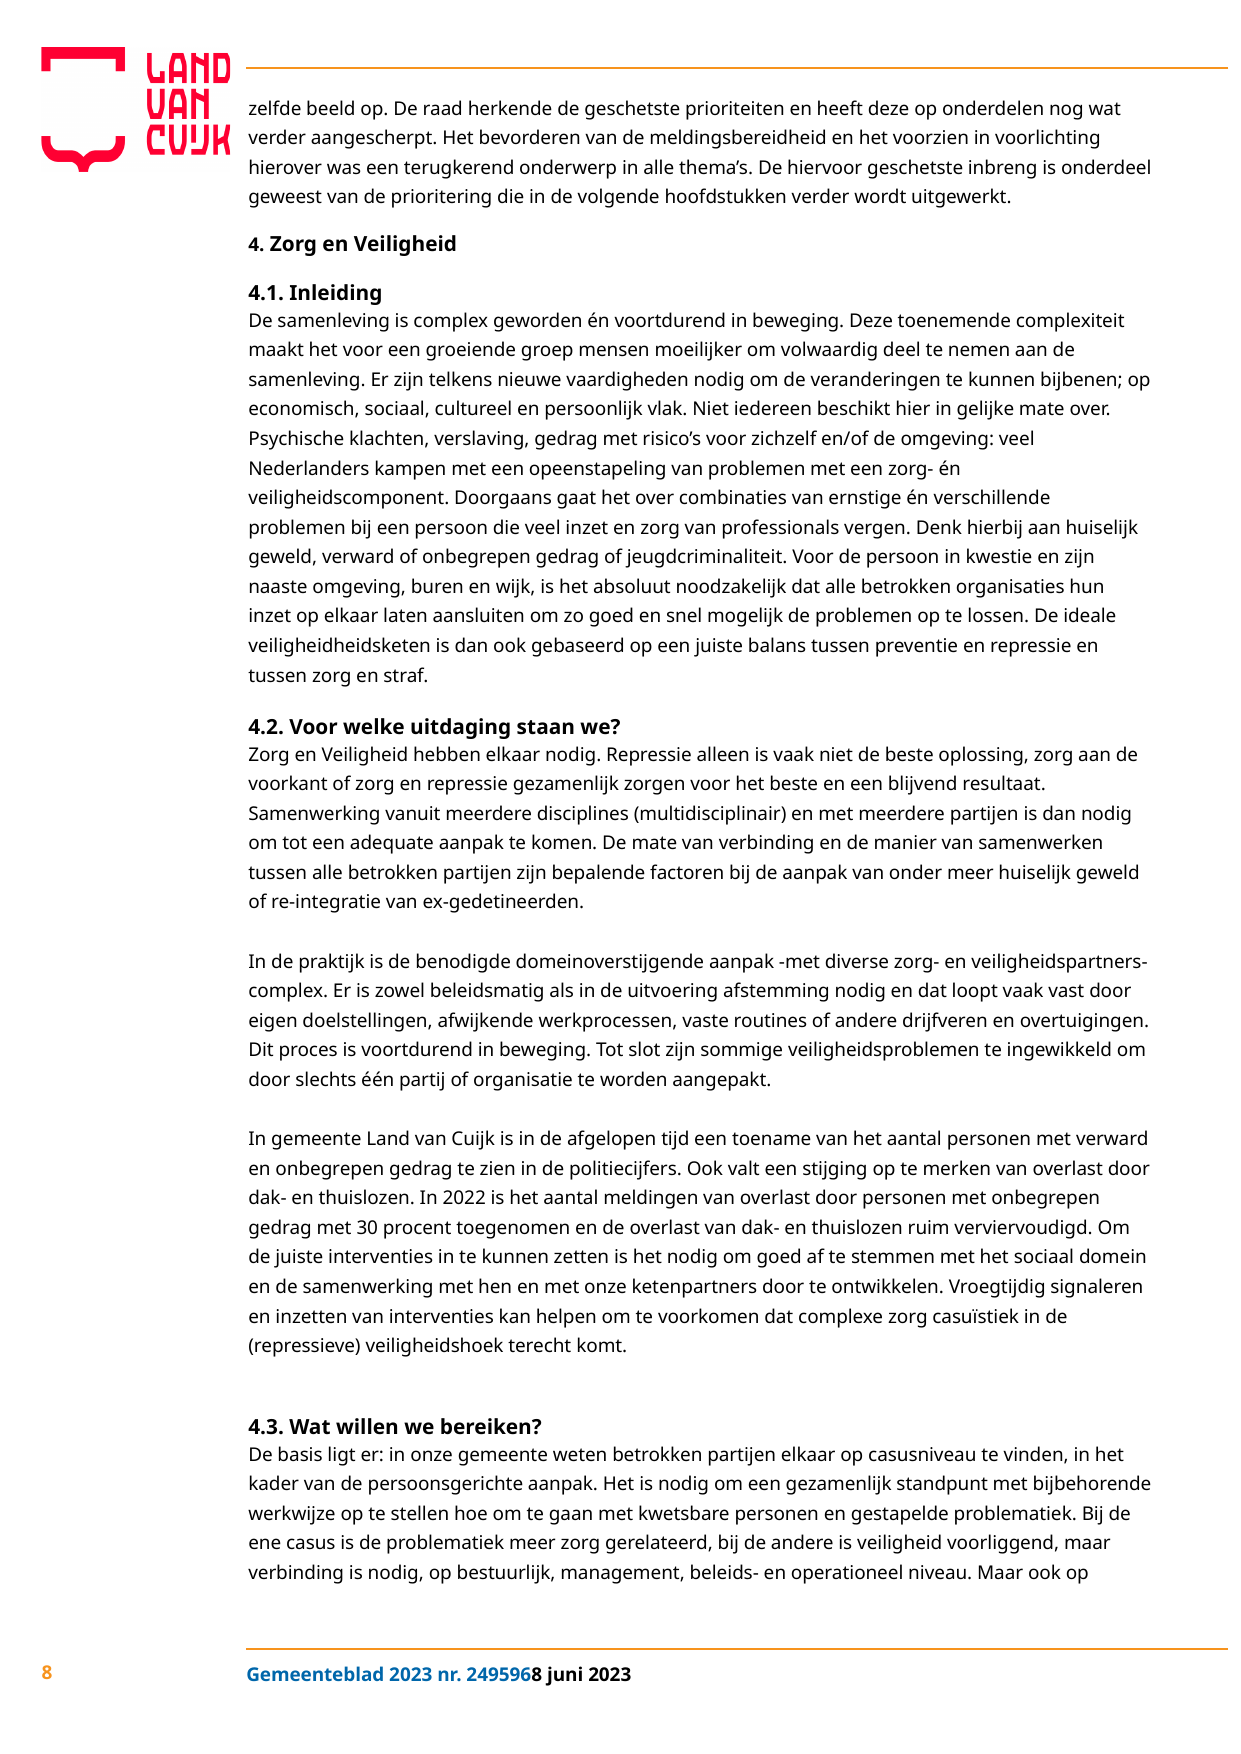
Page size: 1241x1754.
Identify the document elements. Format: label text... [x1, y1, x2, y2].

text zelfde beeld op. De raad herkende de geschetste prioriteiten en heeft deze op onderdelen nog wat verder aangescherpt. Het bevorderen van de meldingsbereidheid en het voorzien in voorlichting hierover was een terugkerend onderwerp in alle thema’s. De hiervoor geschetste inbreng is onderdeel geweest van de prioritering die in de volgende hoofdstukken verder wordt uitgewerkt. [248, 95, 1152, 209]
text 4.2. Voor welke uitdaging staan we? [248, 712, 1152, 741]
text In gemeente Land van Cuijk is in de afgelopen tijd een toename van het aantal personen met verward en onbegrepen gedrag te zien in de politiecijfers. Ook valt een stijging op te merken van overlast door dak- en thuislozen. In 2022 is het aantal meldingen van overlast door personen met onbegrepen gedrag met 30 procent toegenomen en de overlast van dak- en thuislozen ruim verviervoudigd. Om de juiste interventies in te kunnen zetten is het nodig om goed af te stemmen met het sociaal domein en de samenwerking met hen en met onze ketenpartners door te ontwikkelen. Vroegtijdig signaleren en inzetten van interventies kan helpen om te voorkomen dat complexe zorg casuïstiek in de (repressieve) veiligheidshoek terecht komt. [248, 1125, 1152, 1358]
text 4.3. Wat willen we bereiken? [248, 1412, 1152, 1441]
picture [41, 47, 231, 172]
text Zorg en Veiligheid hebben elkaar nodig. Repressie alleen is vaak niet de beste oplossing, zorg aan de voorkant of zorg en repressie gezamenlijk zorgen voor het beste en een blijvend resultaat. Samenwerking vanuit meerdere disciplines (multidisciplinair) en met meerdere partijen is dan nodig om tot een adequate aanpak te komen. De mate van verbinding en de manier van samenwerken tussen alle betrokken partijen zijn bepalende factoren bij de aanpak van onder meer huiselijk geweld of re-integratie van ex-gedetineerden. [248, 741, 1152, 914]
text De samenleving is complex geworden én voortdurend in beweging. Deze toenemende complexiteit maakt het voor een groeiende groep mensen moeilijker om volwaardig deel te nemen aan de samenleving. Er zijn telkens nieuwe vaardigheden nodig om de veranderingen te kunnen bijbenen; op economisch, sociaal, cultureel en persoonlijk vlak. Niet iedereen beschikt hier in gelijke mate over. Psychische klachten, verslaving, gedrag met risico’s voor zichzelf en/of de omgeving: veel Nederlanders kampen met een opeenstapeling van problemen met een zorg- én veiligheidscomponent. Doorgaans gaat het over combinaties van ernstige én verschillende problemen bij een persoon die veel inzet en zorg van professionals vergen. Denk hierbij aan huiselijk geweld, verward of onbegrepen gedrag of jeugdcriminaliteit. Voor de persoon in kwestie en zijn naaste omgeving, buren en wijk, is het absoluut noodzakelijk dat alle betrokken organisaties hun inzet op elkaar laten aansluiten om zo goed en snel mogelijk de problemen op te lossen. De ideale veiligheidheidsketen is dan ook gebaseerd op een juiste balans tussen preventie en repressie en tussen zorg en straf. [248, 307, 1152, 688]
text 4. Zorg en Veiligheid [248, 229, 1152, 258]
text In de praktijk is de benodigde domeinoverstijgende aanpak -met diverse zorg- en veiligheidspartners- complex. Er is zowel beleidsmatig als in de uitvoering afstemming nodig en dat loopt vaak vast door eigen doelstellingen, afwijkende werkprocessen, vaste routines of andere drijfveren en overtuigingen. Dit proces is voortdurend in beweging. Tot slot zijn sommige veiligheidsproblemen te ingewikkeld om door slechts één partij of organisatie te worden aangepakt. [248, 948, 1152, 1092]
text 4.1. Inleiding [248, 278, 1152, 307]
text De basis ligt er: in onze gemeente weten betrokken partijen elkaar op casusniveau te vinden, in het kader van de persoonsgerichte aanpak. Het is nodig om een gezamenlijk standpunt met bijbehorende werkwijze op te stellen hoe om te gaan met kwetsbare personen en gestapelde problematiek. Bij de ene casus is de problematiek meer zorg gerelateerd, bij de andere is veiligheid voorliggend, maar verbinding is nodig, op bestuurlijk, management, beleids- en operationeel niveau. Maar ook op [248, 1441, 1152, 1585]
